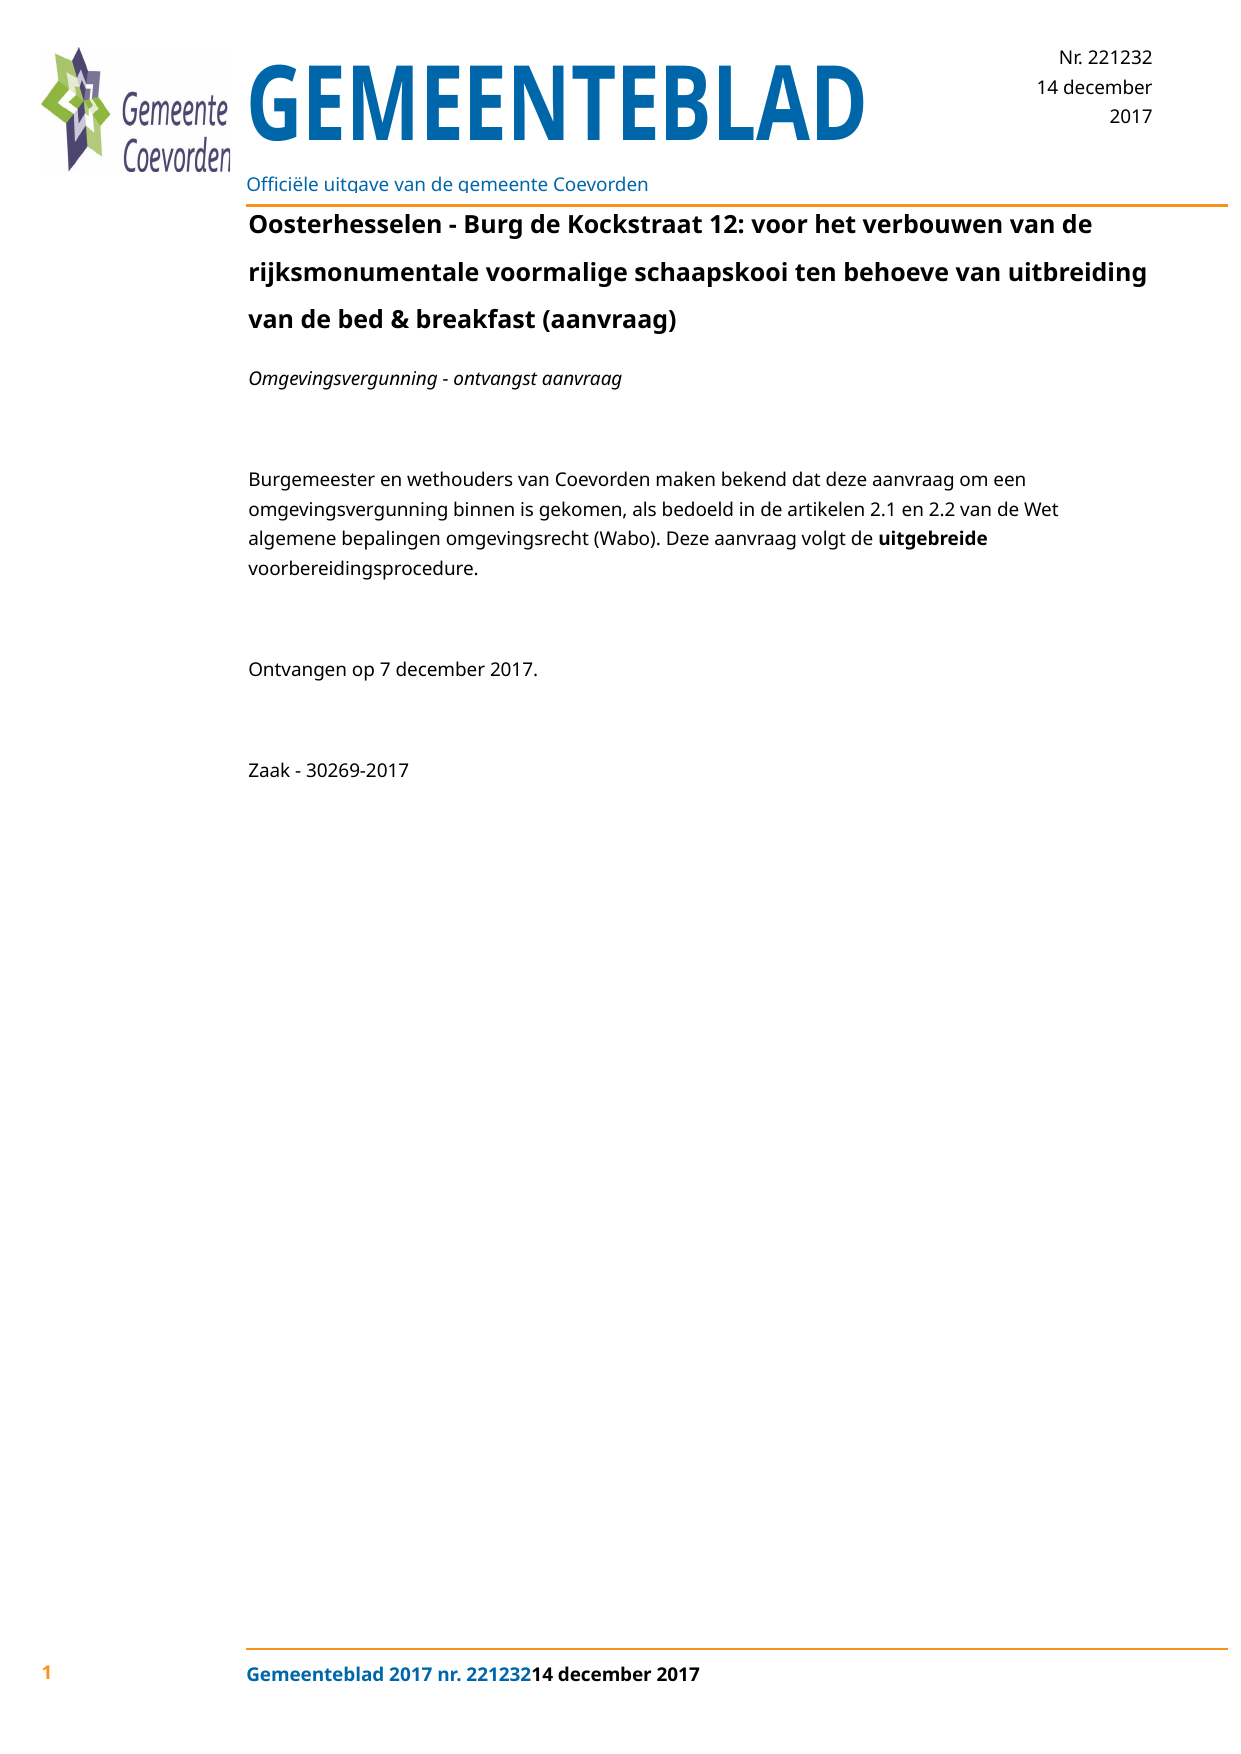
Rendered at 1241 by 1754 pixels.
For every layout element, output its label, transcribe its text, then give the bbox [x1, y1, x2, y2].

text Zaak - 30269-2017 [248, 757, 1152, 782]
text Omgevingsvergunning - ontvangst aanvraag [248, 366, 1152, 391]
text Ontvangen op 7 december 2017. [248, 656, 1152, 682]
picture [41, 47, 231, 172]
text Burgemeester en wethouders van Coevorden maken bekend dat deze aanvraag om een omgevingsvergunning binnen is gekomen, als bedoeld in de artikelen 2.1 en 2.2 van de Wet algemene bepalingen omgevingsrecht (Wabo). Deze aanvraag volgt de uitgebreide voorbereidingsprocedure. [248, 466, 1152, 581]
text Oosterhesselen - Burg de Kockstraat 12: voor het verbouwen van de rijksmonumentale voormalige schaapskooi ten behoeve van uitbreiding van de bed & breakfast (aanvraag) [248, 207, 1152, 336]
